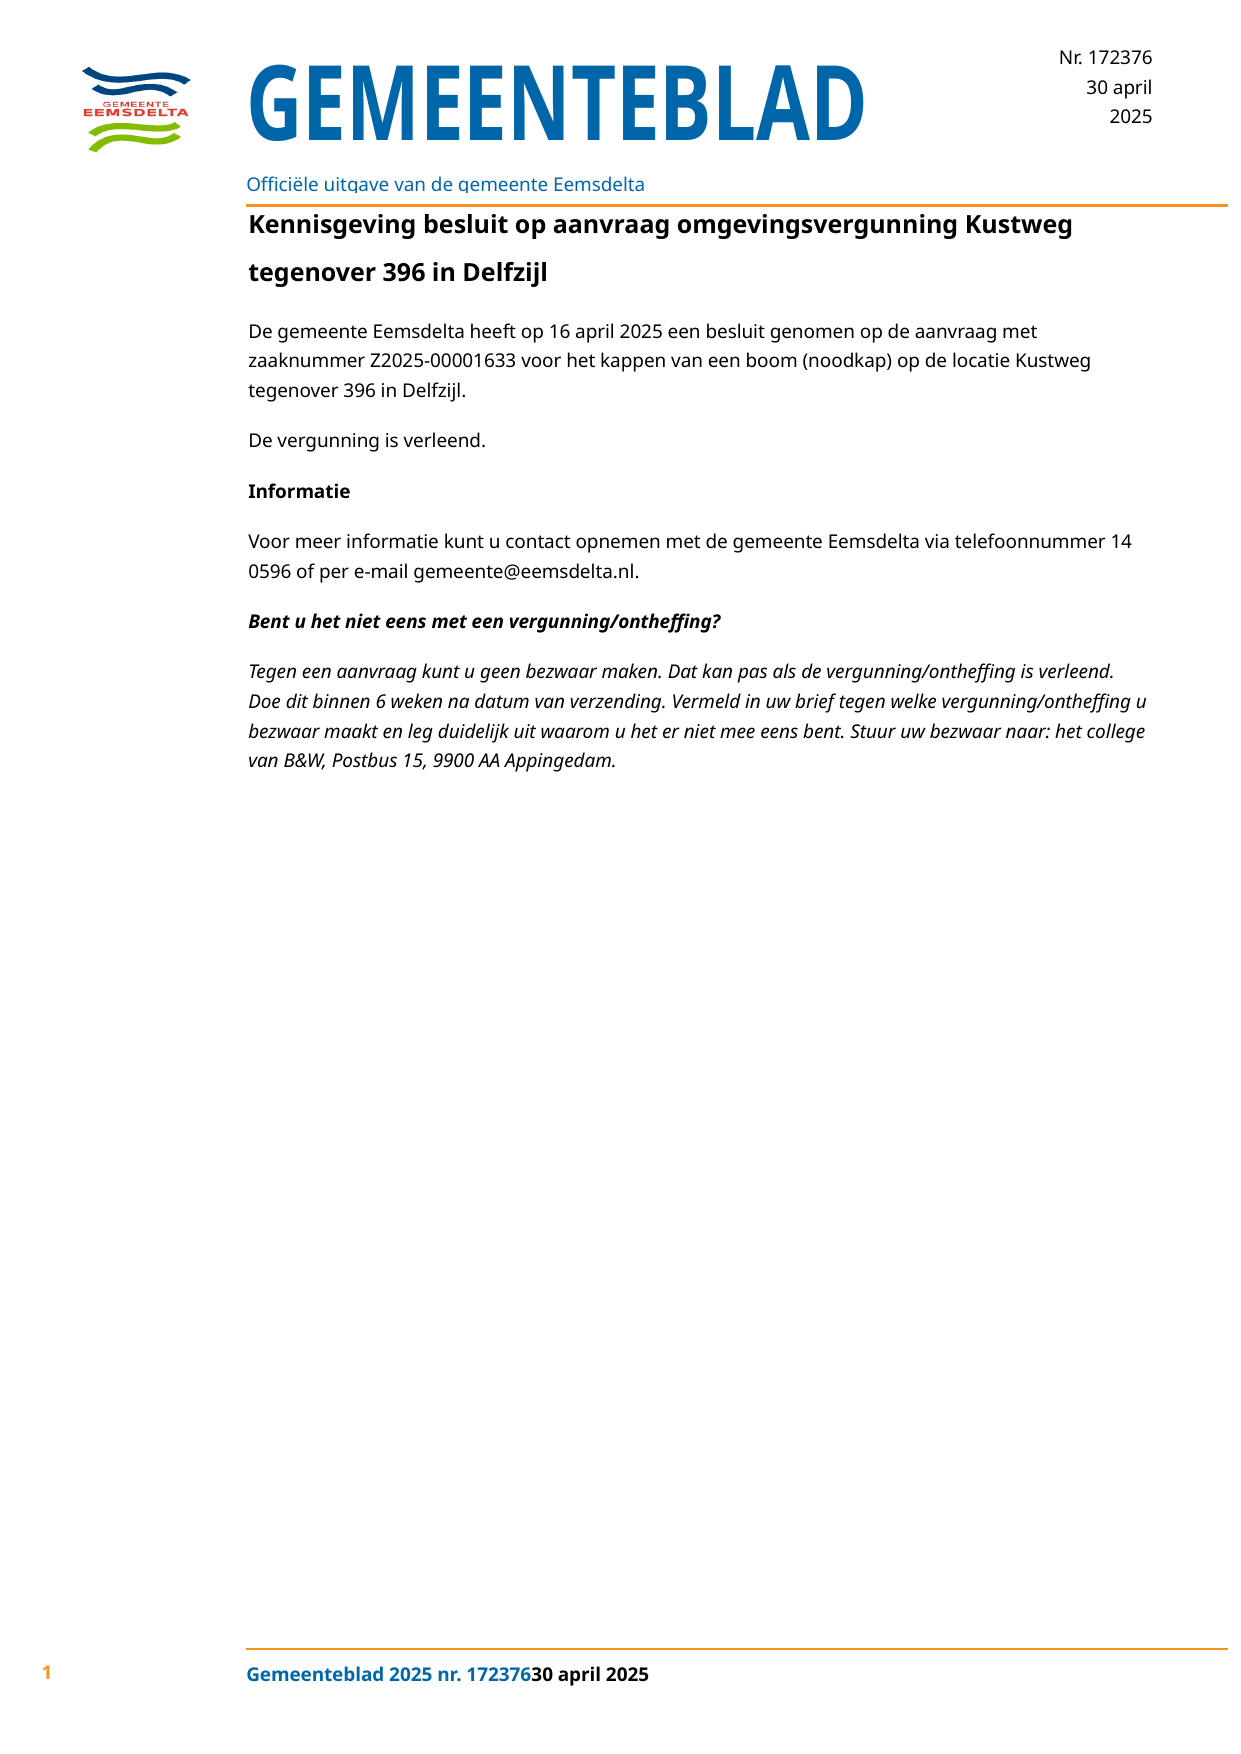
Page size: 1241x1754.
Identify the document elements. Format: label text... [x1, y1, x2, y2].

text Tegen een aanvraag kunt u geen bezwaar maken. Dat kan pas als de vergunning/ontheffing is verleend. Doe dit binnen 6 weken na datum van verzending. Vermeld in uw brief tegen welke vergunning/ontheffing u bezwaar maakt en leg duidelijk uit waarom u het er niet mee eens bent. Stuur uw bezwaar naar: het college van B&W, Postbus 15, 9900 AA Appingedam. [248, 659, 1152, 773]
text De vergunning is verleend. [248, 427, 1152, 453]
text De gemeente Eemsdelta heeft op 16 april 2025 een besluit genomen op de aanvraag met zaaknummer Z2025-00001633 voor het kappen van een boom (noodkap) op de locatie Kustweg tegenover 396 in Delfzijl. [248, 318, 1152, 403]
picture [41, 47, 231, 172]
text Voor meer informatie kunt u contact opnemen met de gemeente Eemsdelta via telefoonnummer 14 0596 of per e-mail gemeente@eemsdelta.nl. [248, 528, 1152, 584]
text Informatie [248, 478, 1152, 504]
text Kennisgeving besluit op aanvraag omgevingsvergunning Kustweg tegenover 396 in Delfzijl [248, 207, 1152, 288]
text Bent u het niet eens met een vergunning/ontheffing? [248, 608, 1152, 634]
